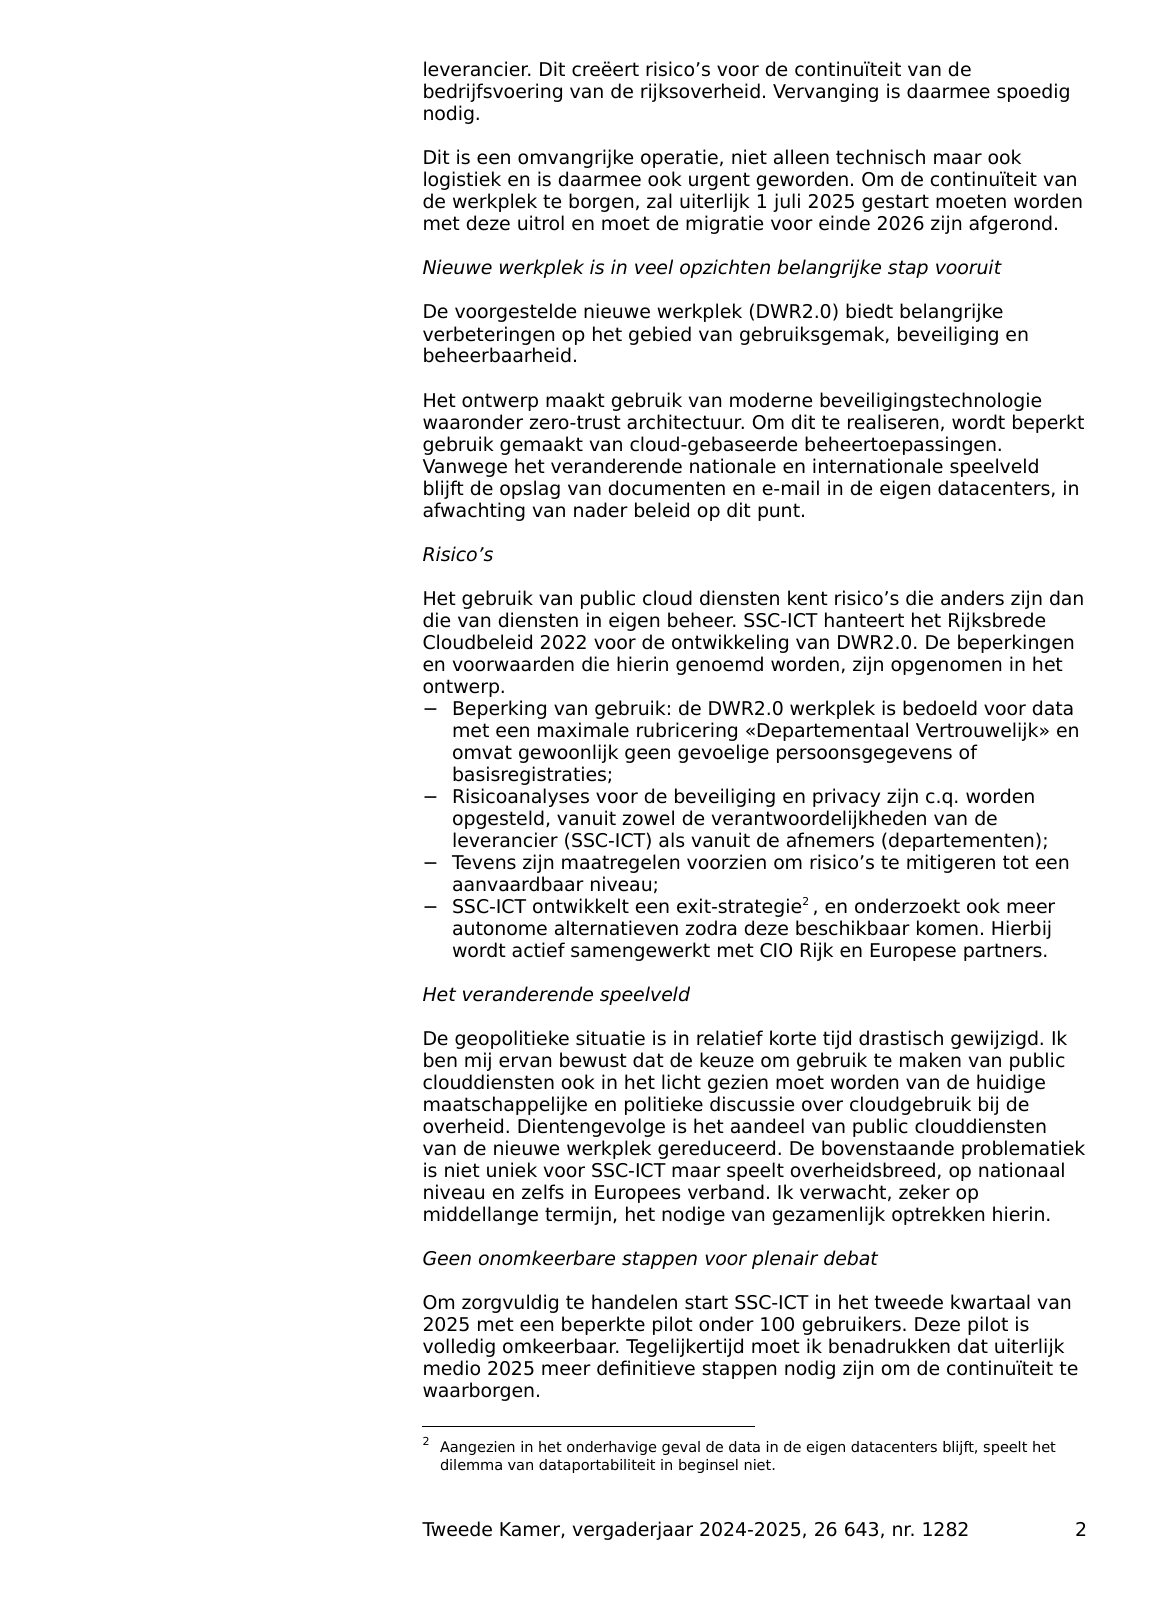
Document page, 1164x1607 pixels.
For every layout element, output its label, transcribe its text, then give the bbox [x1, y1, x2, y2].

text − Tevens zijn maatregelen voorzien om risico’s te mitigeren tot een aanvaardbaar niveau; [422, 852, 1087, 896]
text Het ontwerp maakt gebruik van moderne beveiligingstechnologie waaronder zero-trust architectuur. Om dit te realiseren, wordt beperkt gebruik gemaakt van cloud-gebaseerde beheertoepassingen. Vanwege het veranderende nationale en internationale speelveld blijft de opslag van documenten en e-mail in de eigen datacenters, in afwachting van nader beleid op dit punt. [422, 389, 1087, 521]
text Aangezien in het onderhavige geval de data in de eigen datacenters blijft, speelt het dilemma van dataportabiliteit in beginsel niet. [422, 1435, 1087, 1474]
subtitle Risico’s [422, 544, 1087, 566]
text − Beperking van gebruik: de DWR2.0 werkplek is bedoeld voor data met een maximale rubricering «Departementaal Vertrouwelijk» en omvat gewoonlijk geen gevoelige persoonsgegevens of basisregistraties; [422, 698, 1087, 786]
subtitle Geen onomkeerbare stappen voor plenair debat [422, 1248, 1087, 1270]
text De voorgestelde nieuwe werkplek (DWR2.0) biedt belangrijke verbeteringen op het gebied van gebruiksgemak, beveiliging en beheerbaarheid. [422, 301, 1087, 367]
text − SSC-ICT ontwikkelt een exit-strategie, en onderzoekt ook meer autonome alternatieven zodra deze beschikbaar komen. Hierbij wordt actief samengewerkt met CIO Rijk en Europese partners. [422, 896, 1087, 961]
text De geopolitieke situatie is in relatief korte tijd drastisch gewijzigd. Ik ben mij ervan bewust dat de keuze om gebruik te maken van public clouddiensten ook in het licht gezien moet worden van de huidige maatschappelijke en politieke discussie over cloudgebruik bij de overheid. Dientengevolge is het aandeel van public clouddiensten van de nieuwe werkplek gereduceerd. De bovenstaande problematiek is niet uniek voor SSC-ICT maar speelt overheidsbreed, op nationaal niveau en zelfs in Europees verband. Ik verwacht, zeker op middellange termijn, het nodige van gezamenlijk optrekken hierin. [422, 1028, 1087, 1226]
text leverancier. Dit creëert risico’s voor de continuïteit van de bedrijfsvoering van de rijksoverheid. Vervanging is daarmee spoedig nodig. [422, 59, 1087, 125]
subtitle Nieuwe werkplek is in veel opzichten belangrijke stap vooruit [422, 257, 1087, 279]
text Het gebruik van public cloud diensten kent risico’s die anders zijn dan die van diensten in eigen beheer. SSC-ICT hanteert het Rijksbrede Cloudbeleid 2022 voor de ontwikkeling van DWR2.0. De beperkingen en voorwaarden die hierin genoemd worden, zijn opgenomen in het ontwerp. [422, 588, 1087, 698]
text Om zorgvuldig te handelen start SSC-ICT in het tweede kwartaal van 2025 met een beperkte pilot onder 100 gebruikers. Deze pilot is volledig omkeerbaar. Tegelijkertijd moet ik benadrukken dat uiterlijk medio 2025 meer definitieve stappen nodig zijn om de continuïteit te waarborgen. [422, 1292, 1087, 1402]
text Dit is een omvangrijke operatie, niet alleen technisch maar ook logistiek en is daarmee ook urgent geworden. Om de continuïteit van de werkplek te borgen, zal uiterlijk 1 juli 2025 gestart moeten worden met deze uitrol en moet de migratie voor einde 2026 zijn afgerond. [422, 147, 1087, 235]
text − Risicoanalyses voor de beveiliging en privacy zijn c.q. worden opgesteld, vanuit zowel de verantwoordelijkheden van de leverancier (SSC-ICT) als vanuit de afnemers (departementen); [422, 786, 1087, 852]
subtitle Het veranderende speelveld [422, 984, 1087, 1006]
